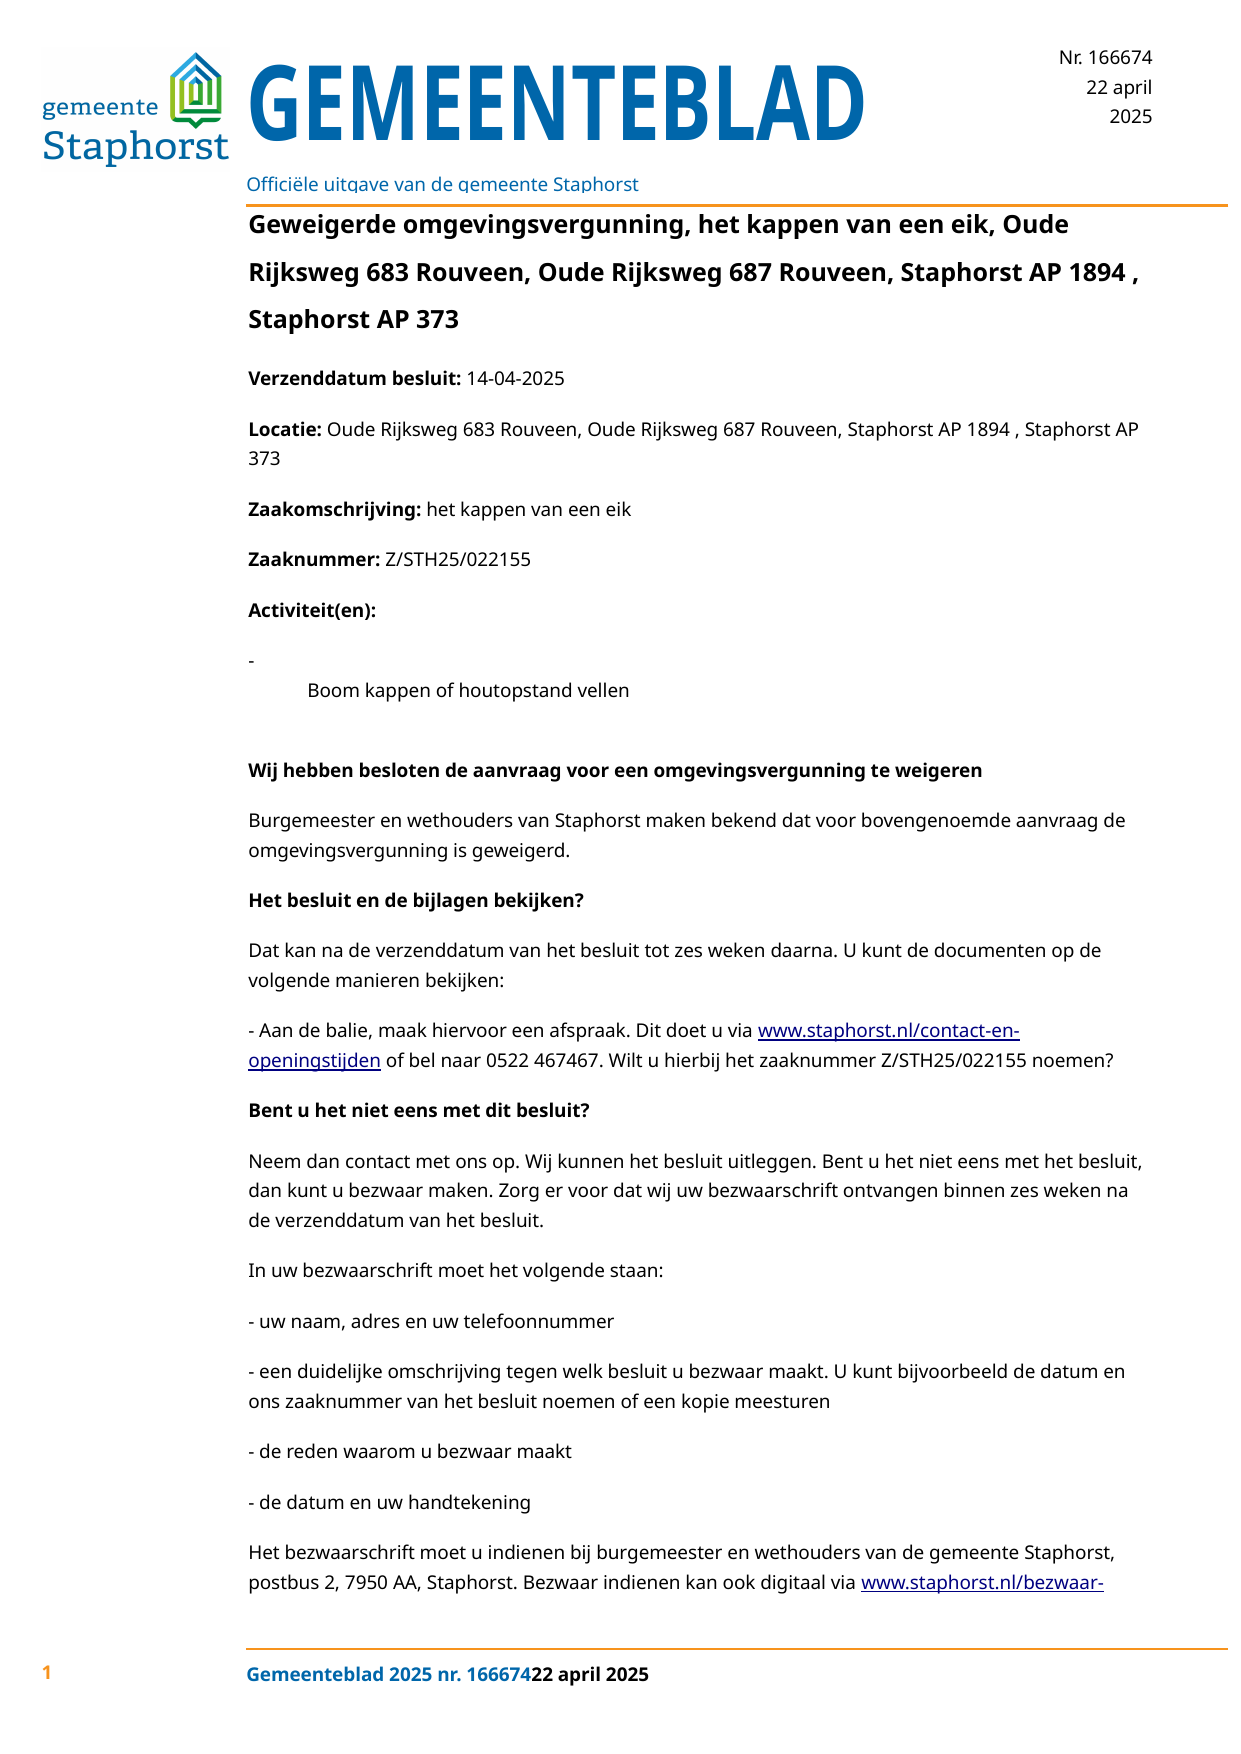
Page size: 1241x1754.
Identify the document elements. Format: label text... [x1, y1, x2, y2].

text - de reden waarom u bezwaar maakt [248, 1438, 1152, 1464]
text Geweigerde omgevingsvergunning, het kappen van een eik, Oude Rijksweg 683 Rouveen, Oude Rijksweg 687 Rouveen, Staphorst AP 1894 , Staphorst AP 373 [248, 207, 1152, 336]
text - een duidelijke omschrijving tegen welk besluit u bezwaar maakt. U kunt bijvoorbeeld de datum en ons zaaknummer van het besluit noemen of een kopie meesturen [248, 1358, 1152, 1414]
picture [41, 47, 231, 172]
text Zaaknummer: Z/STH25/022155 [248, 546, 1152, 572]
text Zaakomschrijving: het kappen van een eik [248, 496, 1152, 522]
text - uw naam, adres en uw telefoonnummer [248, 1308, 1152, 1334]
text Burgemeester en wethouders van Staphorst maken bekend dat voor bovengenoemde aanvraag de omgevingsvergunning is geweigerd. [248, 807, 1152, 862]
text Activiteit(en): [248, 597, 1152, 622]
text Wij hebben besloten de aanvraag voor een omgevingsvergunning te weigeren [248, 757, 1152, 782]
text Bent u het niet eens met dit besluit? [248, 1098, 1152, 1123]
text Neem dan contact met ons op. Wij kunnen het besluit uitleggen. Bent u het niet eens met het besluit, dan kunt u bezwaar maken. Zorg er voor dat wij uw bezwaarschrift ontvangen binnen zes weken na de verzenddatum van het besluit. [248, 1148, 1152, 1233]
text Het bezwaarschrift moet u indienen bij burgemeester en wethouders van de gemeente Staphorst, postbus 2, 7950 AA, Staphorst. Bezwaar indienen kan ook digitaal via www.staphorst.nl/bezwaar- [248, 1539, 1152, 1594]
text - Aan de balie, maak hiervoor een afspraak. Dit doet u via www.staphorst.nl/contact-en-openingstijden of bel naar 0522 467467. Wilt u hierbij het zaaknummer Z/STH25/022155 noemen? [248, 1018, 1152, 1073]
text Het besluit en de bijlagen bekijken? [248, 887, 1152, 913]
text In uw bezwaarschrift moet het volgende staan: [248, 1258, 1152, 1283]
text Verzenddatum besluit: 14-04-2025 [248, 366, 1152, 391]
list Boom kappen of houtopstand vellen [248, 677, 1152, 702]
text Locatie: Oude Rijksweg 683 Rouveen, Oude Rijksweg 687 Rouveen, Staphorst AP 1894 , Staphorst AP 373 [248, 416, 1152, 471]
text Dat kan na de verzenddatum van het besluit tot zes weken daarna. U kunt de documenten op de volgende manieren bekijken: [248, 938, 1152, 993]
text - de datum en uw handtekening [248, 1489, 1152, 1514]
